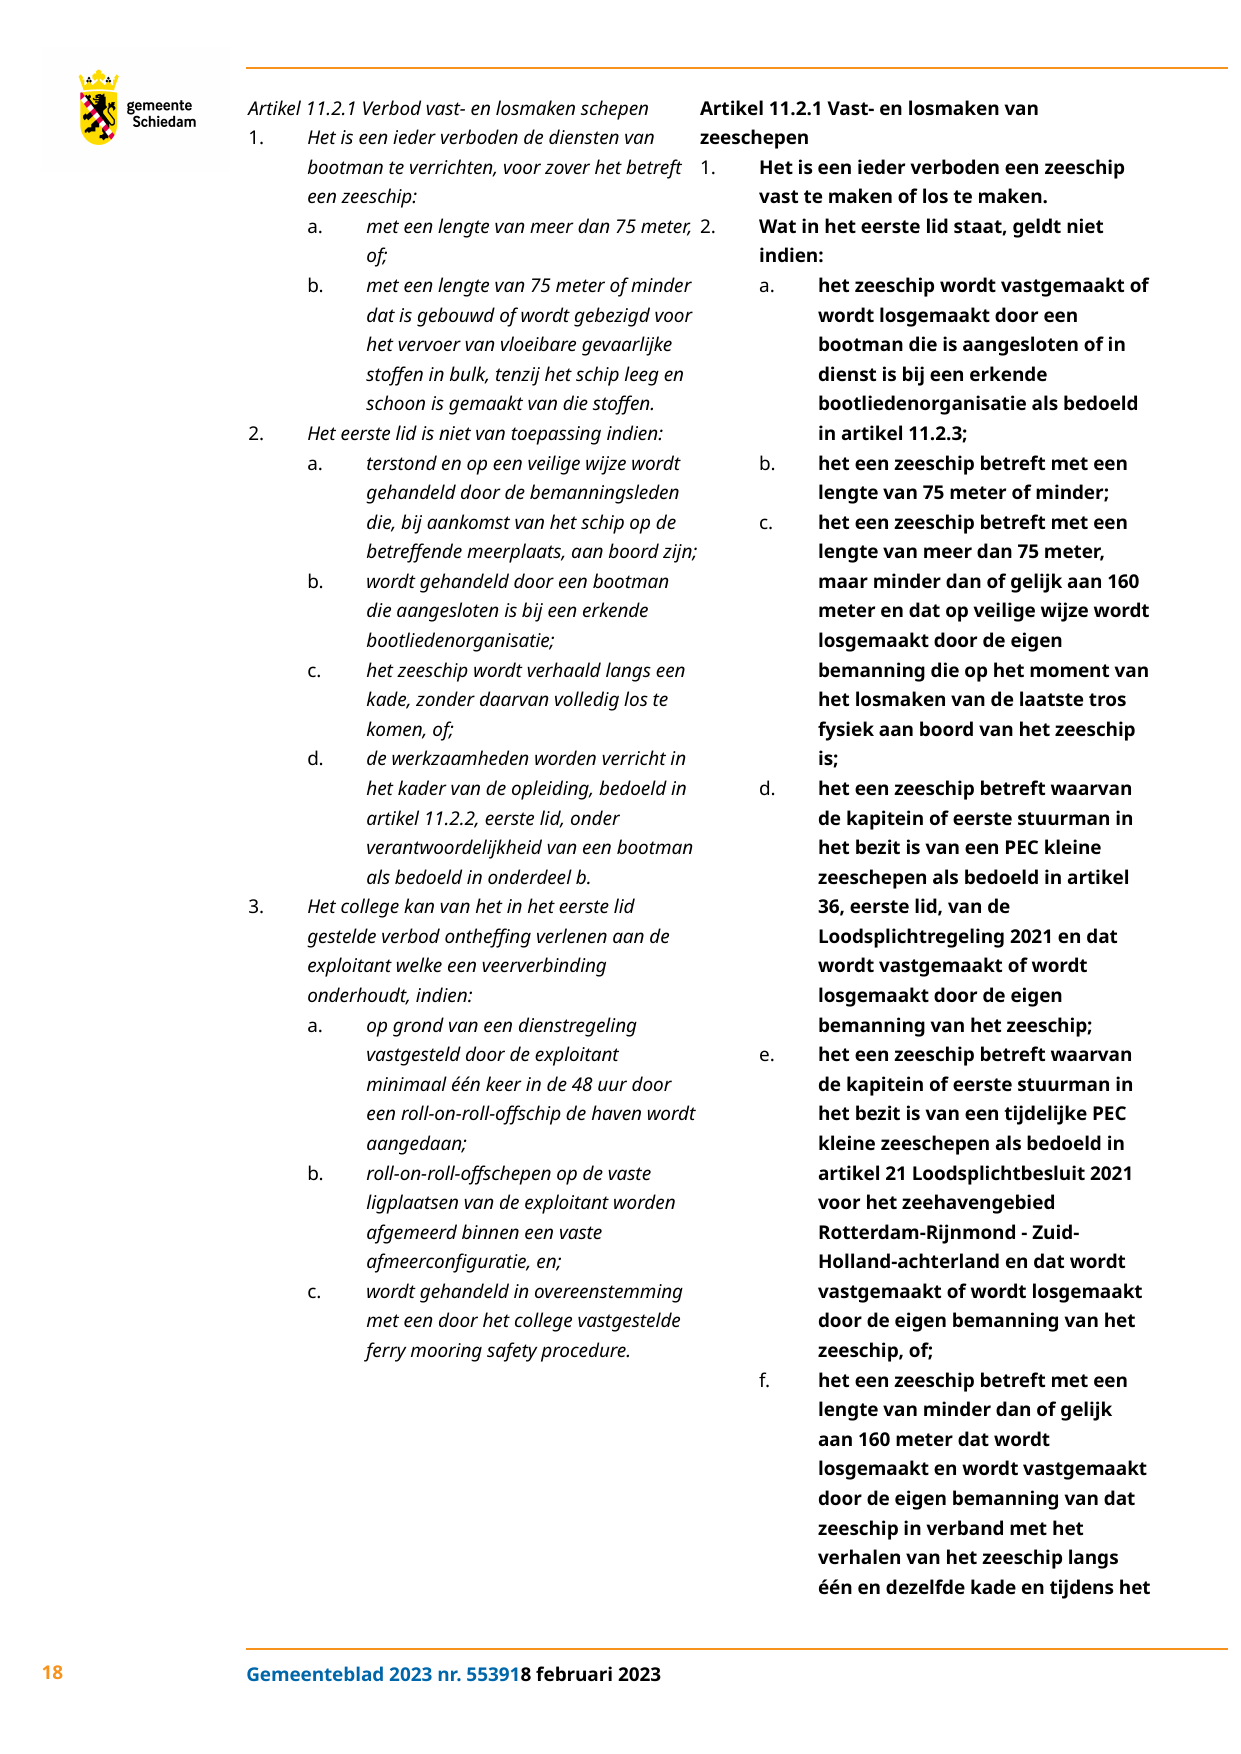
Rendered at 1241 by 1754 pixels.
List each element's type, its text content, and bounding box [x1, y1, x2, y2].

table_cell Artikel 11.2.1 Vast- en losmaken van zeeschepen Het is een ieder verboden een zeeschip vast te maken of los te maken. Wat in het eerste lid staat, geldt niet indien: het zeeschip wordt vastgemaakt of wordt losgemaakt door een bootman die is aangesloten of in dienst is bij een erkende bootliedenorganisatie als bedoeld in artikel 11.2.3; het een zeeschip betreft met een lengte van 75 meter of minder; het een zeeschip betreft met een lengte van meer dan 75 meter, maar minder dan of gelijk aan 160 meter en dat op veilige wijze wordt losgemaakt door de eigen bemanning die op het moment van het losmaken van de laatste tros fysiek aan boord van het zeeschip is; het een zeeschip betreft waarvan de kapitein of eerste stuurman in het bezit is van een PEC kleine zeeschepen als bedoeld in artikel 36, eerste lid, van de Loodsplichtregeling 2021 en dat wordt vastgemaakt of wordt losgemaakt door de eigen bemanning van het zeeschip; het een zeeschip betreft waarvan de kapitein of eerste stuurman in het bezit is van een tijdelijke PEC kleine zeeschepen als bedoeld in artikel 21 Loodsplichtbesluit 2021 voor het zeehavengebied Rotterdam-Rijnmond - Zuid-Holland-achterland en dat wordt vastgemaakt of wordt losgemaakt door de eigen bemanning van het zeeschip, of; het een zeeschip betreft met een lengte van minder dan of gelijk aan 160 meter dat wordt losgemaakt en wordt vastgemaakt door de eigen bemanning van dat zeeschip in verband met het verhalen van het zeeschip langs één en dezelfde kade en tijdens het [700, 95, 1152, 1600]
picture [41, 47, 231, 172]
table_cell Artikel 11.2.1 Verbod vast- en losmaken schepen Het is een ieder verboden de diensten van bootman te verrichten, voor zover het betreft een zeeschip: met een lengte van meer dan 75 meter, of; met een lengte van 75 meter of minder dat is gebouwd of wordt gebezigd voor het vervoer van vloeibare gevaarlijke stoffen in bulk, tenzij het schip leeg en schoon is gemaakt van die stoffen. Het eerste lid is niet van toepassing indien: terstond en op een veilige wijze wordt gehandeld door de bemanningsleden die, bij aankomst van het schip op de betreffende meerplaats, aan boord zijn; wordt gehandeld door een bootman die aangesloten is bij een erkende bootliedenorganisatie; het zeeschip wordt verhaald langs een kade, zonder daarvan volledig los te komen, of; de werkzaamheden worden verricht in het kader van de opleiding, bedoeld in artikel 11.2.2, eerste lid, onder verantwoordelijkheid van een bootman als bedoeld in onderdeel b. Het college kan van het in het eerste lid gestelde verbod ontheffing verlenen aan de exploitant welke een veerverbinding onderhoudt, indien: op grond van een dienstregeling vastgesteld door de exploitant minimaal één keer in de 48 uur door een roll-on-roll-offschip de haven wordt aangedaan; roll-on-roll-offschepen op de vaste ligplaatsen van de exploitant worden afgemeerd binnen een vaste afmeerconfiguratie, en; wordt gehandeld in overeenstemming met een door het college vastgestelde ferry mooring safety procedure. [248, 95, 700, 1600]
